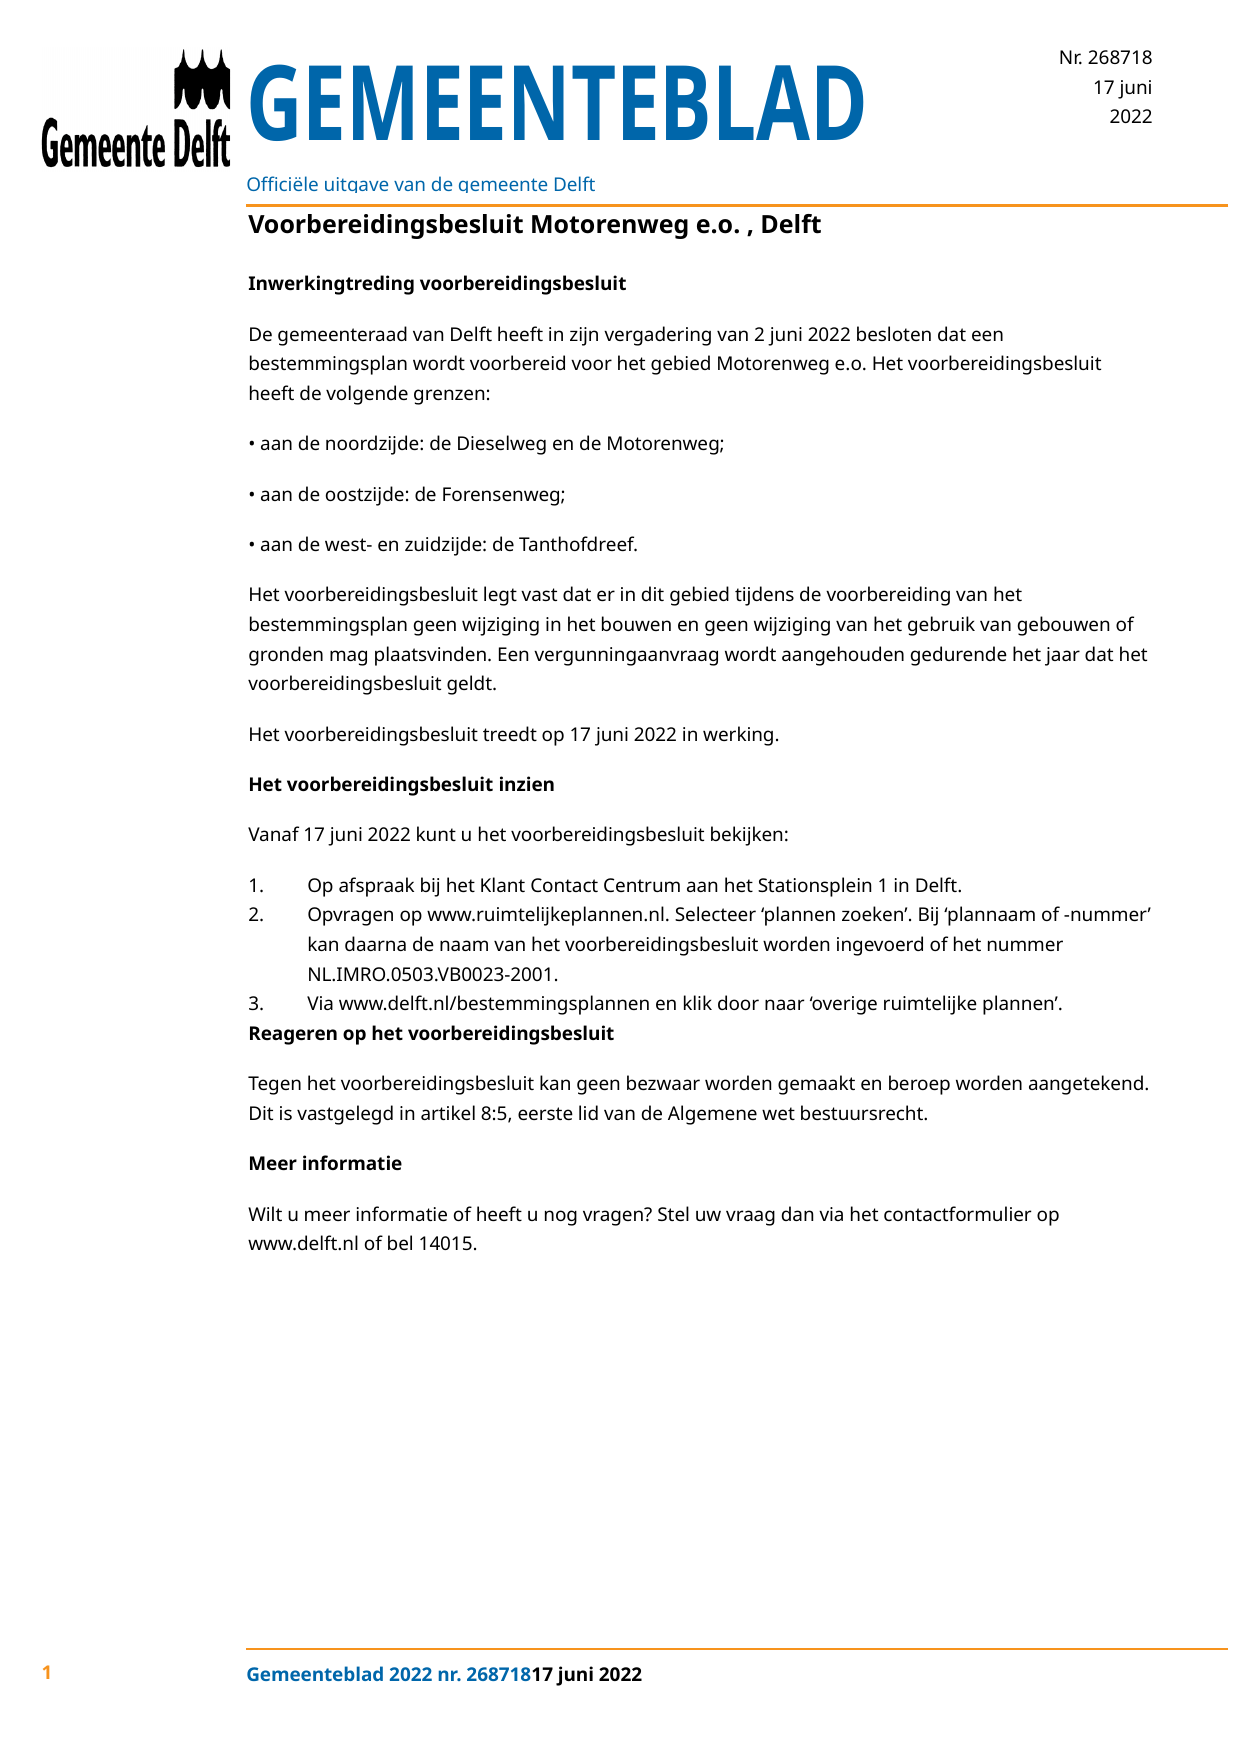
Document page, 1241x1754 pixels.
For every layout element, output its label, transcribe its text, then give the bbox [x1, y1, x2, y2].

text • aan de oostzijde: de Forensenweg; [248, 481, 1152, 506]
text Meer informatie [248, 1150, 1152, 1176]
text Inwerkingtreding voorbereidingsbesluit [248, 270, 1152, 296]
list Opvragen op www.ruimtelijkeplannen.nl. Selecteer ‘plannen zoeken’. Bij ‘plannaam of -nummer’ kan daarna de naam van het voorbereidingsbesluit worden ingevoerd of het nummer NL.IMRO.0503.VB0023-2001. [248, 902, 1152, 986]
text • aan de west- en zuidzijde: de Tanthofdreef. [248, 531, 1152, 557]
text Vanaf 17 juni 2022 kunt u het voorbereidingsbesluit bekijken: [248, 822, 1152, 847]
text De gemeenteraad van Delft heeft in zijn vergadering van 2 juni 2022 besloten dat een bestemmingsplan wordt voorbereid voor het gebied Motorenweg e.o. Het voorbereidingsbesluit heeft de volgende grenzen: [248, 321, 1152, 406]
text Voorbereidingsbesluit Motorenweg e.o. , Delft [248, 207, 1152, 241]
text Het voorbereidingsbesluit inzien [248, 771, 1152, 797]
list Via www.delft.nl/bestemmingsplannen en klik door naar ‘overige ruimtelijke plannen’. [248, 990, 1152, 1016]
text • aan de noordzijde: de Dieselweg en de Motorenweg; [248, 430, 1152, 456]
text Tegen het voorbereidingsbesluit kan geen bezwaar worden gemaakt en beroep worden aangetekend. Dit is vastgelegd in artikel 8:5, eerste lid van de Algemene wet bestuursrecht. [248, 1070, 1152, 1126]
text Reageren op het voorbereidingsbesluit [248, 1020, 1152, 1046]
list Op afspraak bij het Klant Contact Centrum aan het Stationsplein 1 in Delft. [248, 872, 1152, 898]
picture [41, 47, 231, 172]
text Wilt u meer informatie of heeft u nog vragen? Stel uw vraag dan via het contactformulier op www.delft.nl of bel 14015. [248, 1201, 1152, 1256]
text Het voorbereidingsbesluit treedt op 17 juni 2022 in werking. [248, 721, 1152, 746]
text Het voorbereidingsbesluit legt vast dat er in dit gebied tijdens de voorbereiding van het bestemmingsplan geen wijziging in het bouwen en geen wijziging van het gebruik van gebouwen of gronden mag plaatsvinden. Een vergunningaanvraag wordt aangehouden gedurende het jaar dat het voorbereidingsbesluit geldt. [248, 582, 1152, 696]
